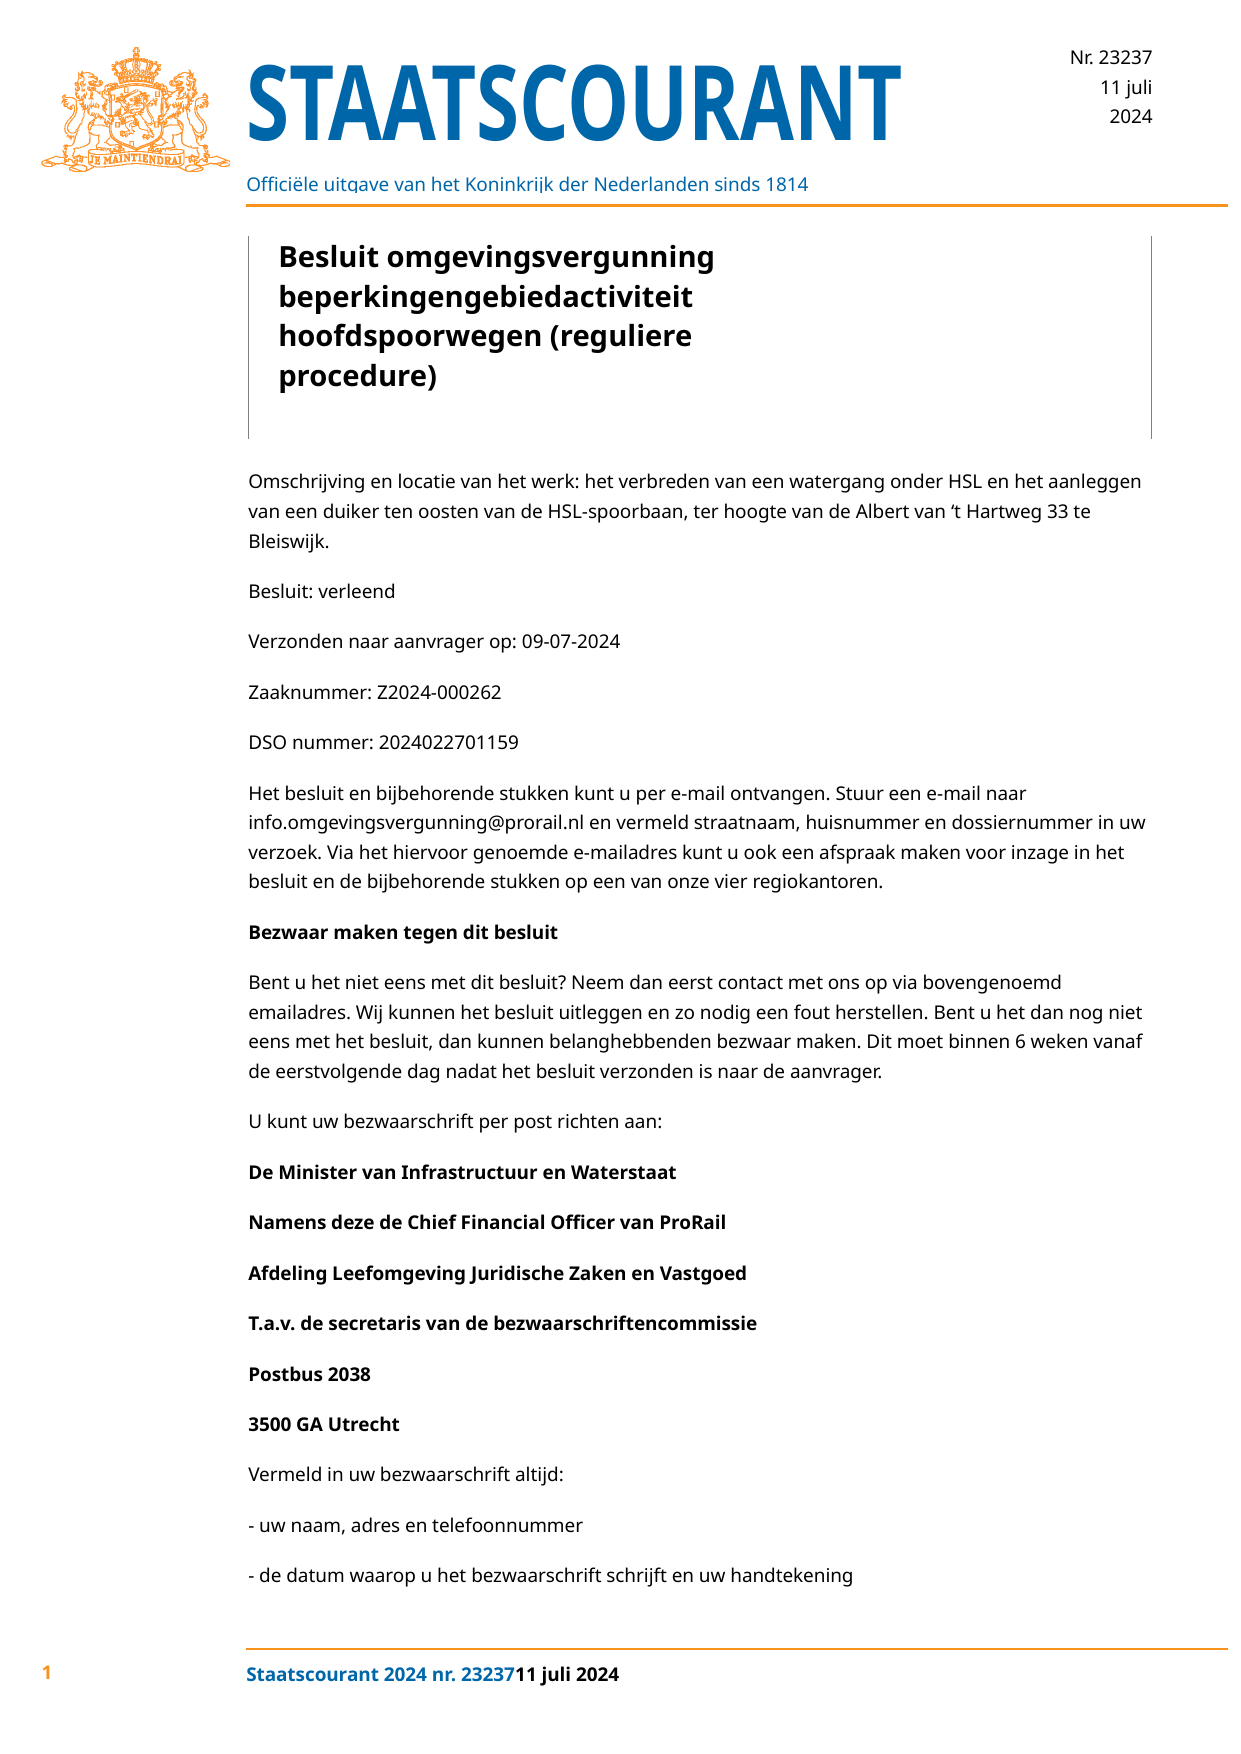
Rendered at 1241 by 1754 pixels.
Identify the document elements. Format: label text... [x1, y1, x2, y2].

text Postbus 2038 [248, 1361, 1152, 1386]
text Zaaknummer: Z2024-000262 [248, 679, 1152, 705]
text Bezwaar maken tegen dit besluit [248, 919, 1152, 945]
text T.a.v. de secretaris van de bezwaarschriftencommissie [248, 1310, 1152, 1336]
text U kunt uw bezwaarschrift per post richten aan: [248, 1109, 1152, 1134]
picture [912, 236, 1090, 414]
text Omschrijving en locatie van het werk: het verbreden van een watergang onder HSL en het aanleggen van een duiker ten oosten van de HSL-spoorbaan, ter hoogte van de Albert van ‘t Hartweg 33 te Bleiswijk. [248, 469, 1152, 553]
text Het besluit en bijbehorende stukken kunt u per e-mail ontvangen. Stuur een e-mail naar info.omgevingsvergunning@prorail.nl en vermeld straatnaam, huisnummer en dossiernummer in uw verzoek. Via het hiervoor genoemde e-mailadres kunt u ook een afspraak maken voor inzage in het besluit en de bijbehorende stukken op een van onze vier regiokantoren. [248, 780, 1152, 894]
text Verzonden naar aanvrager op: 09-07-2024 [248, 629, 1152, 654]
table_header [1090, 236, 1151, 413]
text Afdeling Leefomgeving Juridische Zaken en Vastgoed [248, 1260, 1152, 1286]
text Bent u het niet eens met dit besluit? Neem dan eerst contact met ons op via bovengenoemd emailadres. Wij kunnen het besluit uitleggen en zo nodig een fout herstellen. Bent u het dan nog niet eens met het besluit, dan kunnen belanghebbenden bezwaar maken. Dit moet binnen 6 weken vanaf de eerstvolgende dag nadat het besluit verzonden is naar de aanvrager. [248, 969, 1152, 1084]
text DSO nummer: 2024022701159 [248, 729, 1152, 755]
picture [41, 47, 231, 172]
text De Minister van Infrastructuur en Waterstaat [248, 1159, 1152, 1185]
table_header Besluit omgevingsvergunning beperkingengebiedactiviteit hoofdspoorwegen (reguliere procedure) [249, 236, 850, 439]
text Namens deze de Chief Financial Officer van ProRail [248, 1209, 1152, 1235]
table_header [850, 414, 1151, 439]
text Vermeld in uw bezwaarschrift altijd: [248, 1462, 1152, 1487]
table_header [850, 236, 912, 413]
text 3500 GA Utrecht [248, 1411, 1152, 1437]
text - uw naam, adres en telefoonnummer [248, 1512, 1152, 1538]
text - de datum waarop u het bezwaarschrift schrijft en uw handtekening [248, 1562, 1152, 1588]
text Besluit: verleend [248, 578, 1152, 604]
